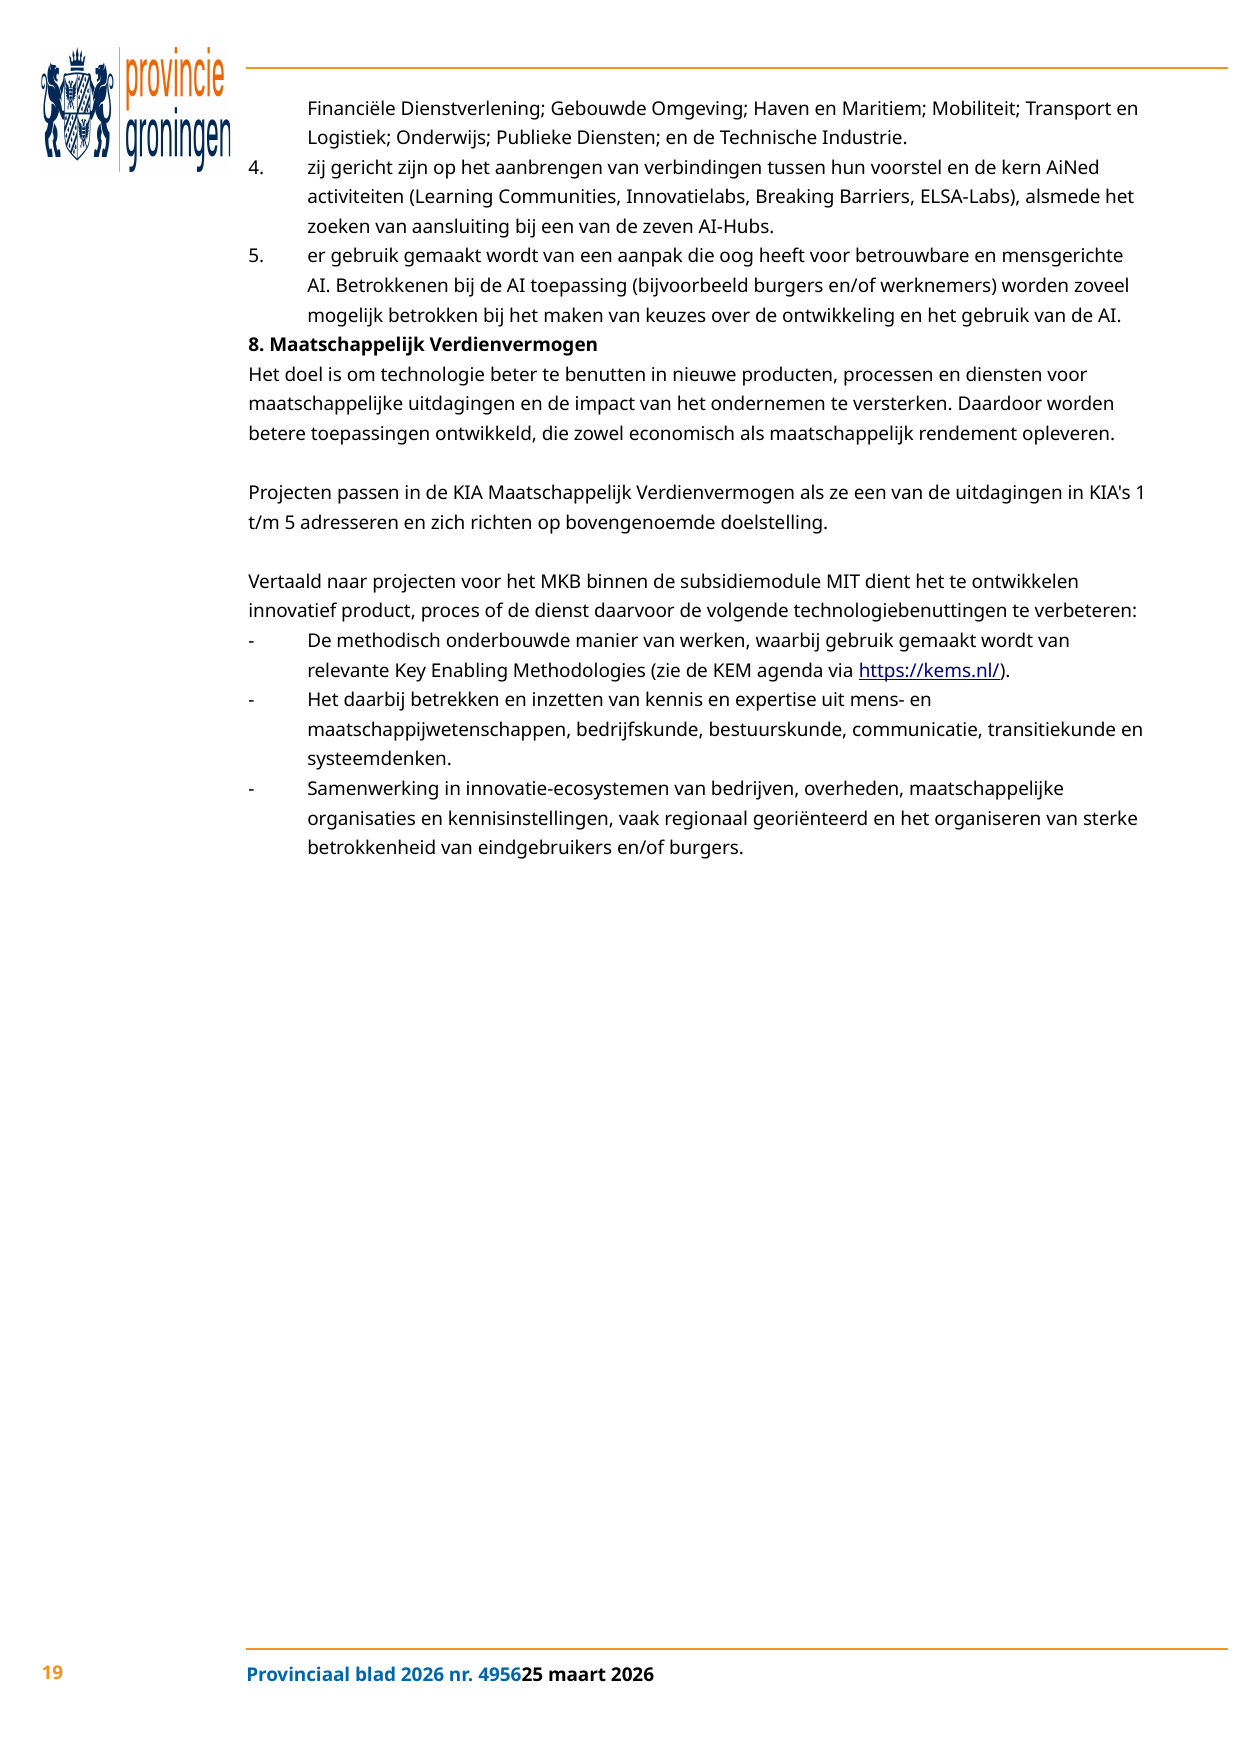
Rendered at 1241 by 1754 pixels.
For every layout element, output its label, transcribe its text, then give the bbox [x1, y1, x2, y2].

list Het daarbij betrekken en inzetten van kennis en expertise uit mens- en maatschappijwetenschappen, bedrijfskunde, bestuurskunde, communicatie, transitiekunde en systeemdenken. [248, 686, 1152, 771]
list er gebruik gemaakt wordt van een aanpak die oog heeft voor betrouwbare en mensgerichte AI. Betrokkenen bij de AI toepassing (bijvoorbeeld burgers en/of werknemers) worden zoveel mogelijk betrokken bij het maken van keuzes over de ontwikkeling en het gebruik van de AI. [248, 243, 1152, 328]
picture [41, 47, 231, 172]
list De methodisch onderbouwde manier van werken, waarbij gebruik gemaakt wordt van relevante Key Enabling Methodologies (zie de KEM agenda via https://kems.nl/). [248, 627, 1152, 683]
list Financiële Dienstverlening; Gebouwde Omgeving; Haven en Maritiem; Mobiliteit; Transport en Logistiek; Onderwijs; Publieke Diensten; en de Technische Industrie. [248, 95, 1152, 150]
text Vertaald naar projecten voor het MKB binnen de subsidiemodule MIT dient het te ontwikkelen innovatief product, proces of de dienst daarvoor de volgende technologiebenuttingen te verbeteren: [248, 568, 1152, 623]
text Het doel is om technologie beter te benutten in nieuwe producten, processen en diensten voor maatschappelijke uitdagingen en de impact van het ondernemen te versterken. Daardoor worden betere toepassingen ontwikkeld, die zowel economisch als maatschappelijk rendement opleveren. [248, 361, 1152, 446]
text Projecten passen in de KIA Maatschappelijk Verdienvermogen als ze een van de uitdagingen in KIA's 1 t/m 5 adresseren en zich richten op bovengenoemde doelstelling. [248, 479, 1152, 535]
list Samenwerking in innovatie-ecosystemen van bedrijven, overheden, maatschappelijke organisaties en kennisinstellingen, vaak regionaal georiënteerd en het organiseren van sterke betrokkenheid van eindgebruikers en/of burgers. [248, 775, 1152, 860]
text 8. Maatschappelijk Verdienvermogen [248, 331, 1152, 357]
list zij gericht zijn op het aanbrengen van verbindingen tussen hun voorstel en de kern AiNed activiteiten (Learning Communities, Innovatielabs, Breaking Barriers, ELSA-Labs), alsmede het zoeken van aansluiting bij een van de zeven AI-Hubs. [248, 154, 1152, 239]
